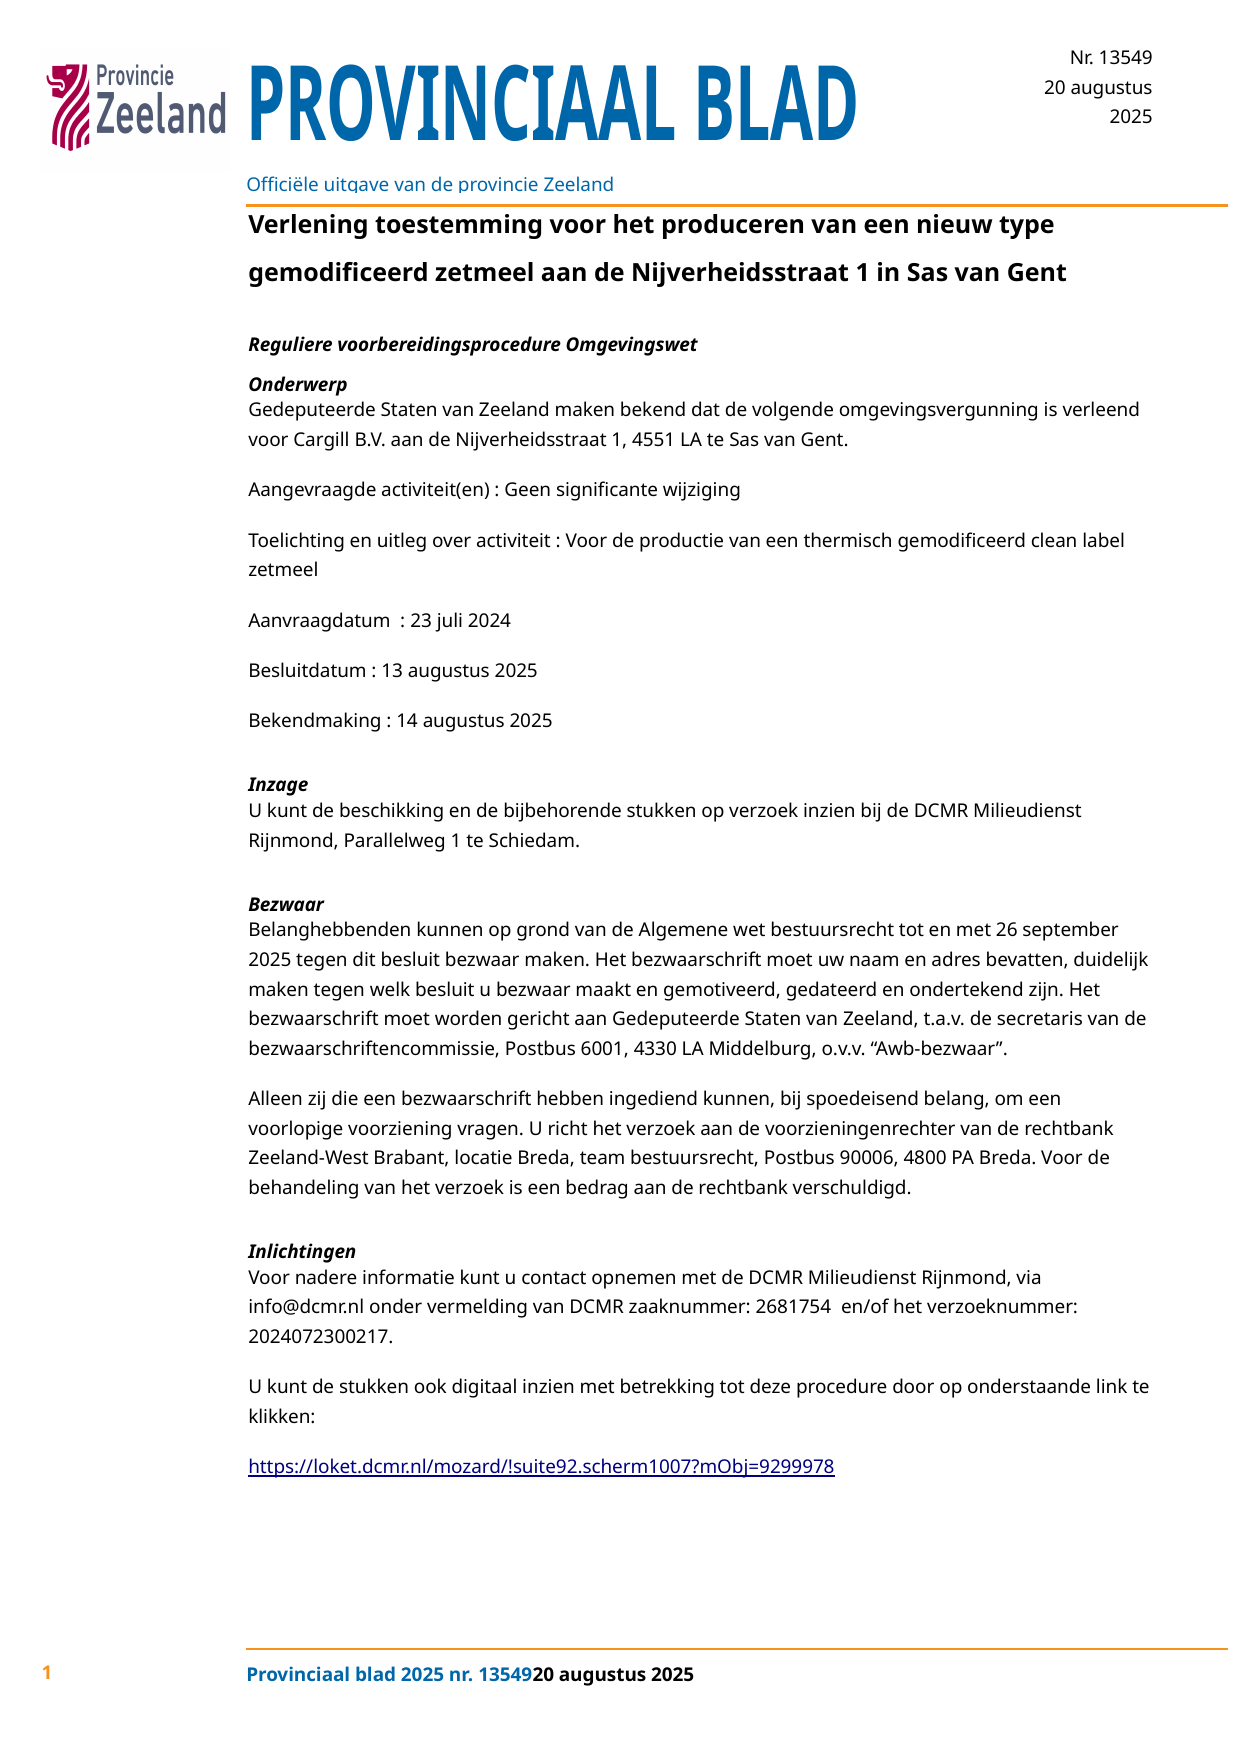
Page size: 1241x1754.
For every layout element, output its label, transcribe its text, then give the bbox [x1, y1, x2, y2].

text Verlening toestemming voor het produceren van een nieuw type gemodificeerd zetmeel aan de Nijverheidsstraat 1 in Sas van Gent [248, 207, 1152, 288]
text Voor nadere informatie kunt u contact opnemen met de DCMR Milieudienst Rijnmond, via info@dcmr.nl onder vermelding van DCMR zaaknummer: 2681754 en/of het verzoeknummer: 2024072300217. [248, 1264, 1152, 1349]
picture [41, 47, 231, 172]
text Gedeputeerde Staten van Zeeland maken bekend dat de volgende omgevingsvergunning is verleend voor Cargill B.V. aan de Nijverheidsstraat 1, 4551 LA te Sas van Gent. [248, 396, 1152, 452]
text U kunt de stukken ook digitaal inzien met betrekking tot deze procedure door op onderstaande link te klikken: [248, 1373, 1152, 1429]
text Belanghebbenden kunnen op grond van de Algemene wet bestuursrecht tot en met 26 september 2025 tegen dit besluit bezwaar maken. Het bezwaarschrift moet uw naam en adres bevatten, duidelijk maken tegen welk besluit u bezwaar maakt en gemotiveerd, gedateerd en ondertekend zijn. Het bezwaarschrift moet worden gericht aan Gedeputeerde Staten van Zeeland, t.a.v. de secretaris van de bezwaarschriftencommissie, Postbus 6001, 4330 LA Middelburg, o.v.v. “Awb-bezwaar”. [248, 917, 1152, 1061]
text Besluitdatum : 13 augustus 2025 [248, 657, 1152, 683]
text Aanvraagdatum : 23 juli 2024 [248, 607, 1152, 633]
text Reguliere voorbereidingsprocedure Omgevingswet [248, 331, 1152, 357]
text U kunt de beschikking en de bijbehorende stukken op verzoek inzien bij de DCMR Milieudienst Rijnmond, Parallelweg 1 te Schiedam. [248, 797, 1152, 853]
text Onderwerp [248, 371, 1152, 396]
text Inlichtingen [248, 1238, 1152, 1264]
text Aangevraagde activiteit(en) : Geen significante wijziging [248, 476, 1152, 502]
text Bezwaar [248, 891, 1152, 917]
text Inzage [248, 772, 1152, 797]
text Bekendmaking : 14 augustus 2025 [248, 708, 1152, 733]
text Toelichting en uitleg over activiteit : Voor de productie van een thermisch gemodificeerd clean label zetmeel [248, 527, 1152, 582]
text https://loket.dcmr.nl/mozard/!suite92.scherm1007?mObj=9299978 [248, 1453, 1152, 1479]
text Alleen zij die een bezwaarschrift hebben ingediend kunnen, bij spoedeisend belang, om een voorlopige voorziening vragen. U richt het verzoek aan de voorzieningenrechter van de rechtbank Zeeland-West Brabant, locatie Breda, team bestuursrecht, Postbus 90006, 4800 PA Breda. Voor de behandeling van het verzoek is een bedrag aan de rechtbank verschuldigd. [248, 1085, 1152, 1200]
